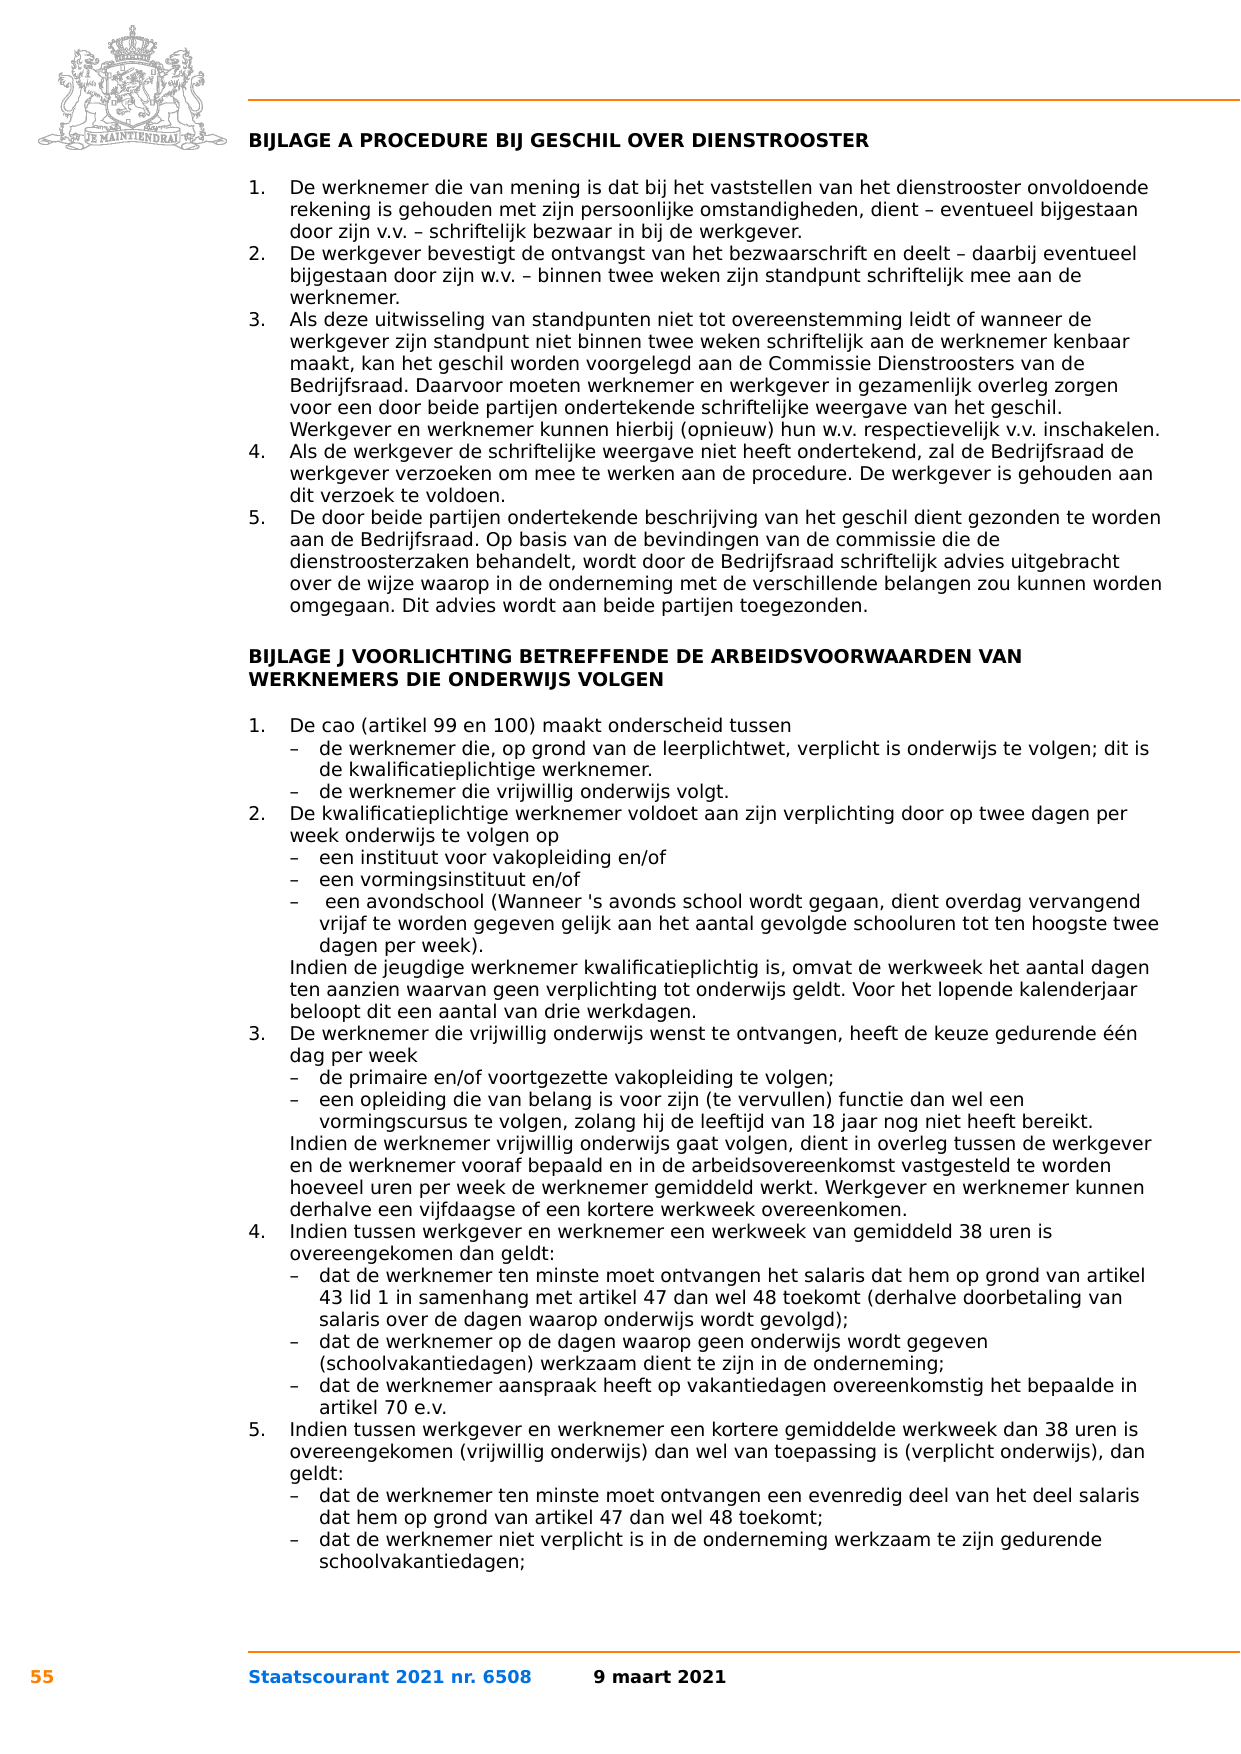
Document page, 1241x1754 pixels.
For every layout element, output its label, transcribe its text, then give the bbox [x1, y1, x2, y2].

text – een opleiding die van belang is voor zijn (te vervullen) functie dan wel een vormingscursus te volgen, zolang hij de leeftijd van 18 jaar nog niet heeft bereikt. [289, 1089, 1163, 1133]
text – dat de werknemer op de dagen waarop geen onderwijs wordt gegeven (schoolvakantiedagen) werkzaam dient te zijn in de onderneming; [289, 1331, 1163, 1375]
text – dat de werknemer ten minste moet ontvangen het salaris dat hem op grond van artikel 43 lid 1 in samenhang met artikel 47 dan wel 48 toekomt (derhalve doorbetaling van salaris over de dagen waarop onderwijs wordt gevolgd); [289, 1265, 1163, 1331]
picture [38, 25, 227, 150]
text – dat de werknemer niet verplicht is in de onderneming werkzaam te zijn gedurende schoolvakantiedagen; [289, 1529, 1163, 1573]
text 3. De werknemer die vrijwillig onderwijs wenst te ontvangen, heeft de keuze gedurende één dag per week [248, 1023, 1163, 1067]
text 1. De werknemer die van mening is dat bij het vaststellen van het dienstrooster onvoldoende rekening is gehouden met zijn persoonlijke omstandigheden, dient – eventueel bijgestaan door zijn v.v. – schriftelijk bezwaar in bij de werkgever. [248, 177, 1163, 243]
subtitle BIJLAGE J VOORLICHTING BETREFFENDE DE ARBEIDSVOORWAARDEN VAN WERKNEMERS DIE ONDERWIJS VOLGEN [248, 646, 1163, 690]
text – dat de werknemer ten minste moet ontvangen een evenredig deel van het deel salaris dat hem op grond van artikel 47 dan wel 48 toekomt; [289, 1485, 1163, 1529]
text – de primaire en/of voortgezette vakopleiding te volgen; [289, 1067, 1163, 1089]
text 3. Als deze uitwisseling van standpunten niet tot overeenstemming leidt of wanneer de werkgever zijn standpunt niet binnen twee weken schriftelijk aan de werknemer kenbaar maakt, kan het geschil worden voorgelegd aan de Commissie Dienstroosters van de Bedrijfsraad. Daarvoor moeten werknemer en werkgever in gezamenlijk overleg zorgen voor een door beide partijen ondertekende schriftelijke weergave van het geschil. Werkgever en werknemer kunnen hierbij (opnieuw) hun w.v. respectievelijk v.v. inschakelen. [248, 309, 1163, 441]
text – een vormingsinstituut en/of [289, 869, 1163, 891]
text 5. Indien tussen werkgever en werknemer een kortere gemiddelde werkweek dan 38 uren is overeengekomen (vrijwillig onderwijs) dan wel van toepassing is (verplicht onderwijs), dan geldt: [248, 1419, 1163, 1485]
text – dat de werknemer aanspraak heeft op vakantiedagen overeenkomstig het bepaalde in artikel 70 e.v. [289, 1375, 1163, 1419]
subtitle BIJLAGE A PROCEDURE BIJ GESCHIL OVER DIENSTROOSTER [248, 130, 1163, 152]
text – een instituut voor vakopleiding en/of [289, 847, 1163, 869]
text Indien de werknemer vrijwillig onderwijs gaat volgen, dient in overleg tussen de werkgever en de werknemer vooraf bepaald en in de arbeidsovereenkomst vastgesteld te worden hoeveel uren per week de werknemer gemiddeld werkt. Werkgever en werknemer kunnen derhalve een vijfdaagse of een kortere werkweek overeenkomen. [289, 1133, 1163, 1221]
text – een avondschool (Wanneer 's avonds school wordt gegaan, dient overdag vervangend vrijaf te worden gegeven gelijk aan het aantal gevolgde schooluren tot ten hoogste twee dagen per week). [289, 891, 1163, 957]
text Indien de jeugdige werknemer kwalificatieplichtig is, omvat de werkweek het aantal dagen ten aanzien waarvan geen verplichting tot onderwijs geldt. Voor het lopende kalenderjaar beloopt dit een aantal van drie werkdagen. [289, 957, 1163, 1023]
text 2. De werkgever bevestigt de ontvangst van het bezwaarschrift en deelt – daarbij eventueel bijgestaan door zijn w.v. – binnen twee weken zijn standpunt schriftelijk mee aan de werknemer. [248, 243, 1163, 309]
text 1. De cao (artikel 99 en 100) maakt onderscheid tussen [248, 715, 1163, 737]
text 5. De door beide partijen ondertekende beschrijving van het geschil dient gezonden te worden aan de Bedrijfsraad. Op basis van de bevindingen van de commissie die de dienstroosterzaken behandelt, wordt door de Bedrijfsraad schriftelijk advies uitgebracht over de wijze waarop in de onderneming met de verschillende belangen zou kunnen worden omgegaan. Dit advies wordt aan beide partijen toegezonden. [248, 507, 1163, 616]
text 2. De kwalificatieplichtige werknemer voldoet aan zijn verplichting door op twee dagen per week onderwijs te volgen op [248, 803, 1163, 847]
text – de werknemer die vrijwillig onderwijs volgt. [289, 781, 1163, 803]
text – de werknemer die, op grond van de leerplichtwet, verplicht is onderwijs te volgen; dit is de kwalificatieplichtige werknemer. [289, 737, 1163, 781]
text 4. Indien tussen werkgever en werknemer een werkweek van gemiddeld 38 uren is overeengekomen dan geldt: [248, 1221, 1163, 1265]
text 4. Als de werkgever de schriftelijke weergave niet heeft ondertekend, zal de Bedrijfsraad de werkgever verzoeken om mee te werken aan de procedure. De werkgever is gehouden aan dit verzoek te voldoen. [248, 441, 1163, 507]
